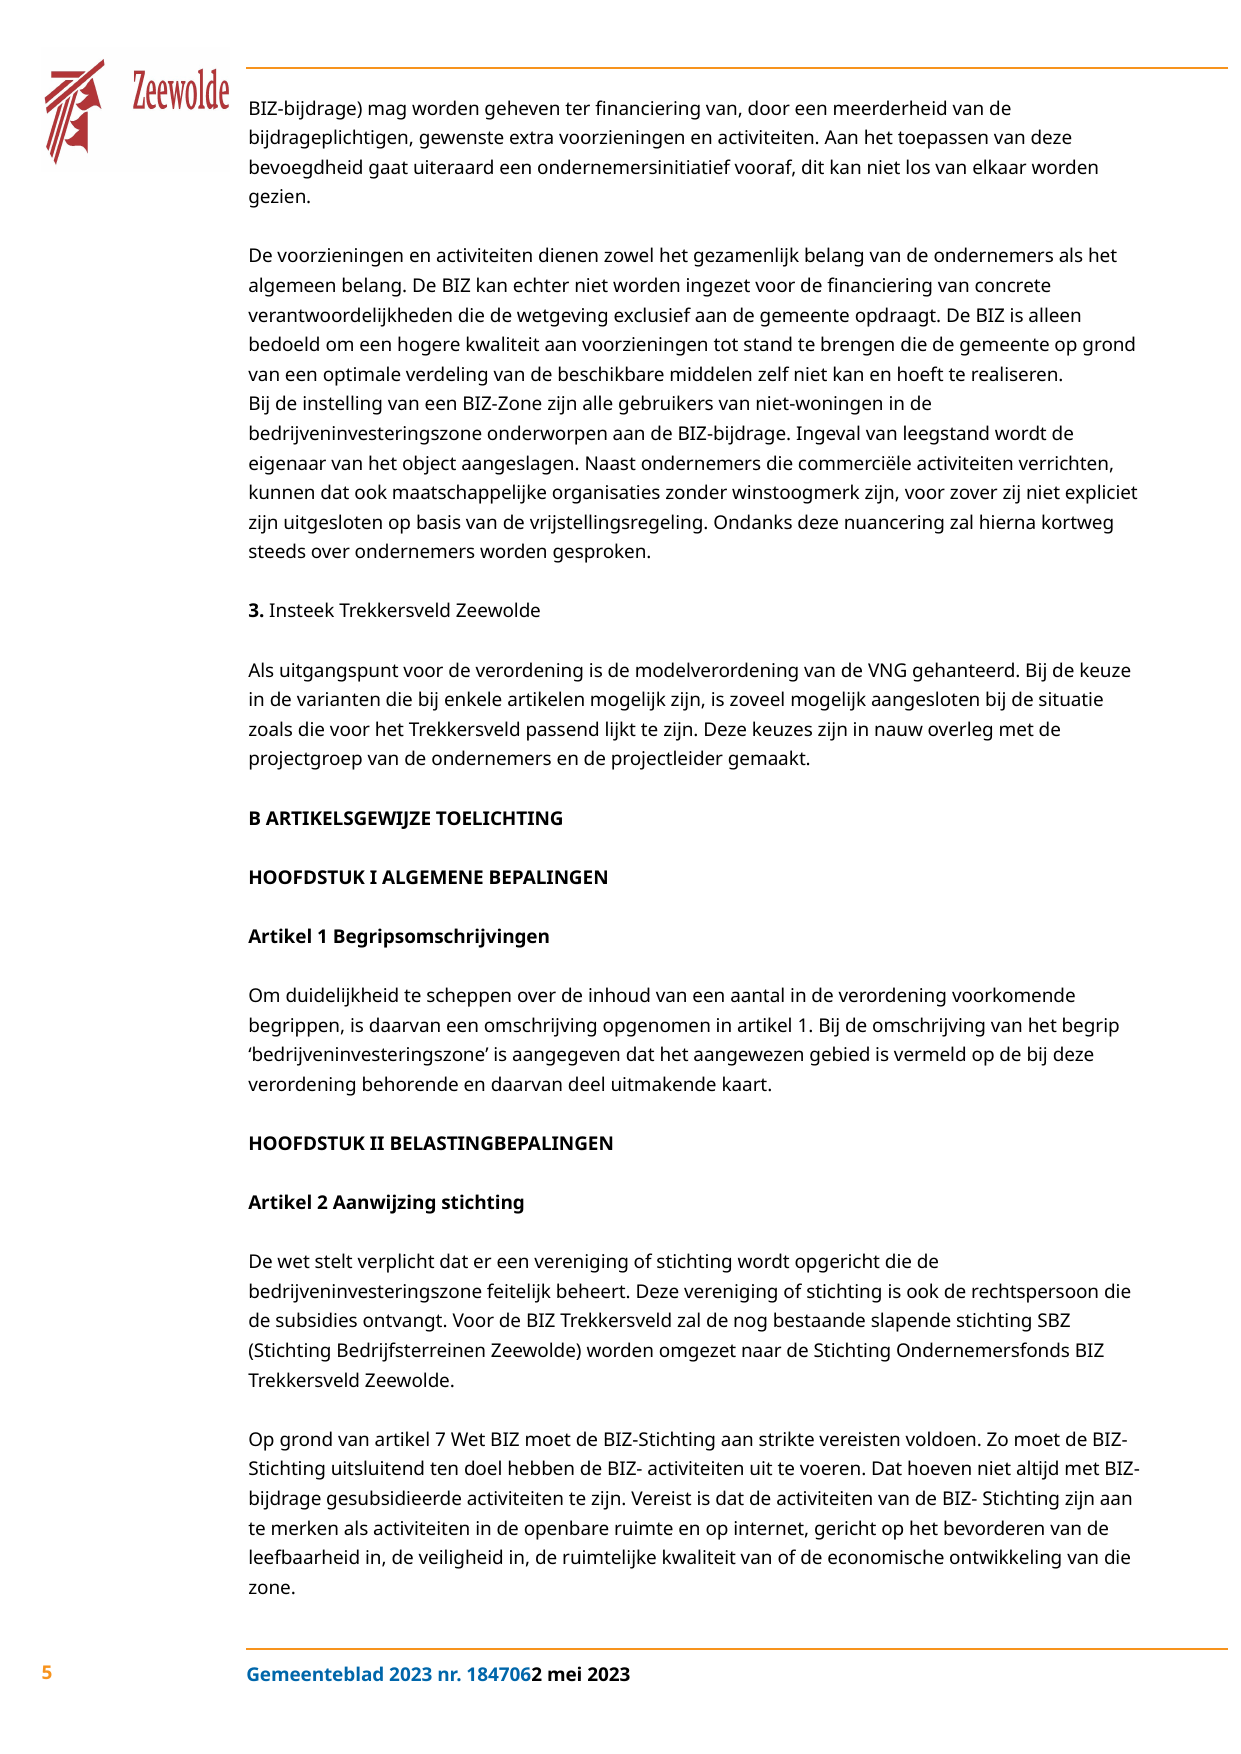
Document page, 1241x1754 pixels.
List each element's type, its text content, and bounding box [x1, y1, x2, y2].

text De wet stelt verplicht dat er een vereniging of stichting wordt opgericht die de bedrijveninvesteringszone feitelijk beheert. Deze vereniging of stichting is ook de rechtspersoon die de subsidies ontvangt. Voor de BIZ Trekkersveld zal de nog bestaande slapende stichting SBZ (Stichting Bedrijfsterreinen Zeewolde) worden omgezet naar de Stichting Ondernemersfonds BIZ Trekkersveld Zeewolde. [248, 1248, 1152, 1393]
text HOOFDSTUK I ALGEMENE BEPALINGEN [248, 864, 1152, 890]
text Artikel 1 Begripsomschrijvingen [248, 923, 1152, 949]
text 3. Insteek Trekkersveld Zeewolde [248, 598, 1152, 623]
text Artikel 2 Aanwijzing stichting [248, 1189, 1152, 1215]
text B ARTIKELSGEWIJZE TOELICHTING [248, 805, 1152, 831]
text Als uitgangspunt voor de verordening is de modelverordening van de VNG gehanteerd. Bij de keuze in de varianten die bij enkele artikelen mogelijk zijn, is zoveel mogelijk aangesloten bij de situatie zoals die voor het Trekkersveld passend lijkt te zijn. Deze keuzes zijn in nauw overleg met de projectgroep van de ondernemers en de projectleider gemaakt. [248, 657, 1152, 771]
text Om duidelijkheid te scheppen over de inhoud van een aantal in de verordening voorkomende begrippen, is daarvan een omschrijving opgenomen in artikel 1. Bij de omschrijving van het begrip ‘bedrijveninvesteringszone’ is aangegeven dat het aangewezen gebied is vermeld op de bij deze verordening behorende en daarvan deel uitmakende kaart. [248, 982, 1152, 1097]
text Bij de instelling van een BIZ-Zone zijn alle gebruikers van niet-woningen in de bedrijveninvesteringszone onderworpen aan de BIZ-bijdrage. Ingeval van leegstand wordt de eigenaar van het object aangeslagen. Naast ondernemers die commerciële activiteiten verrichten, kunnen dat ook maatschappelijke organisaties zonder winstoogmerk zijn, voor zover zij niet expliciet zijn uitgesloten op basis van de vrijstellingsregeling. Ondanks deze nuancering zal hierna kortweg steeds over ondernemers worden gesproken. [248, 391, 1152, 564]
text Op grond van artikel 7 Wet BIZ moet de BIZ-Stichting aan strikte vereisten voldoen. Zo moet de BIZ-Stichting uitsluitend ten doel hebben de BIZ- activiteiten uit te voeren. Dat hoeven niet altijd met BIZ-bijdrage gesubsidieerde activiteiten te zijn. Vereist is dat de activiteiten van de BIZ- Stichting zijn aan te merken als activiteiten in de openbare ruimte en op internet, gericht op het bevorderen van de leefbaarheid in, de veiligheid in, de ruimtelijke kwaliteit van of de economische ontwikkeling van die zone. [248, 1426, 1152, 1600]
text BIZ-bijdrage) mag worden geheven ter financiering van, door een meerderheid van de bijdrageplichtigen, gewenste extra voorzieningen en activiteiten. Aan het toepassen van deze bevoegdheid gaat uiteraard een ondernemersinitiatief vooraf, dit kan niet los van elkaar worden gezien. [248, 95, 1152, 209]
picture [41, 47, 231, 172]
text HOOFDSTUK II BELASTINGBEPALINGEN [248, 1130, 1152, 1156]
text De voorzieningen en activiteiten dienen zowel het gezamenlijk belang van de ondernemers als het algemeen belang. De BIZ kan echter niet worden ingezet voor de financiering van concrete verantwoordelijkheden die de wetgeving exclusief aan de gemeente opdraagt. De BIZ is alleen bedoeld om een hogere kwaliteit aan voorzieningen tot stand te brengen die de gemeente op grond van een optimale verdeling van de beschikbare middelen zelf niet kan en hoeft te realiseren. [248, 243, 1152, 387]
